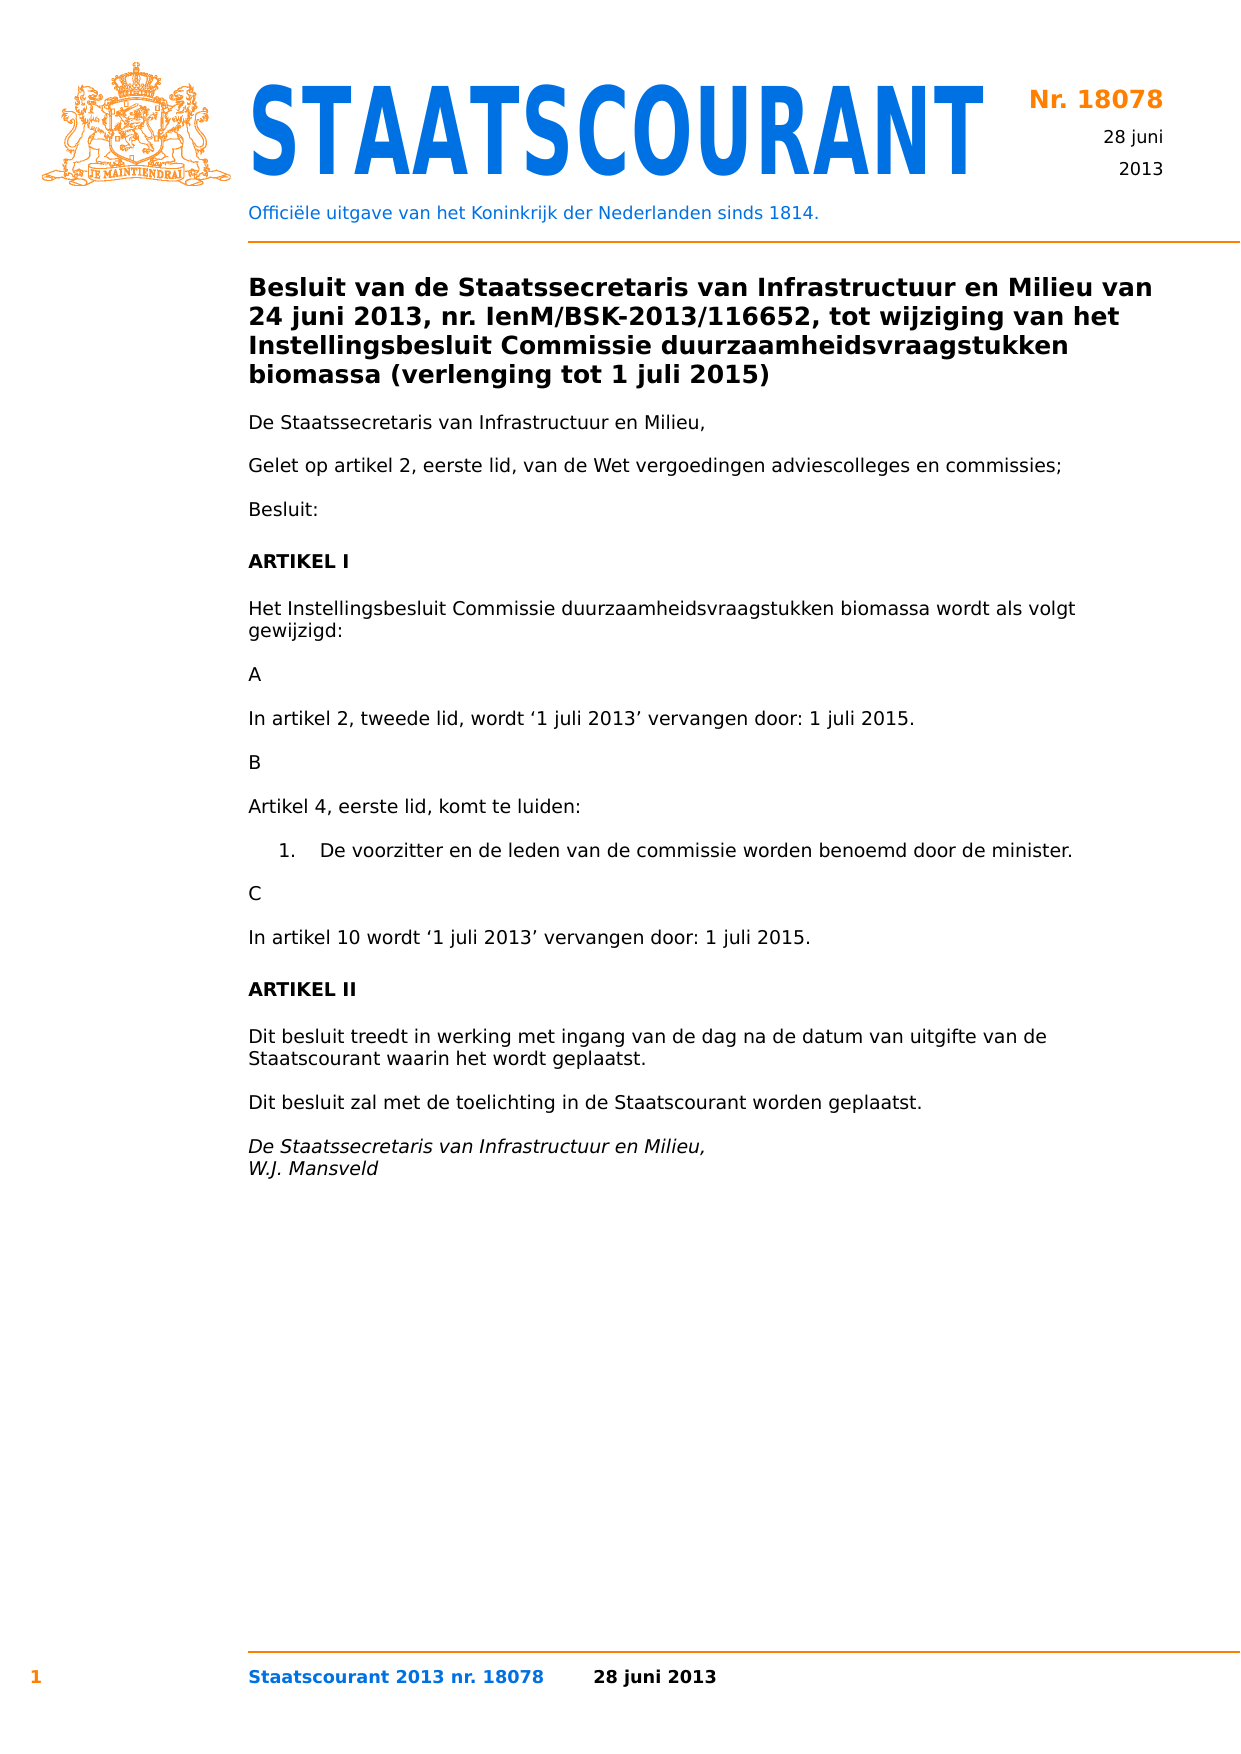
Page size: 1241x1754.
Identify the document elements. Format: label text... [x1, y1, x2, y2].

table_cell 2013 [998, 153, 1240, 203]
text Dit besluit zal met de toelichting in de Staatscourant worden geplaatst. [248, 1092, 1163, 1114]
text A [248, 664, 1163, 686]
table_header Nr. 18078 [998, 62, 1240, 121]
table_cell Officiële uitgave van het Koninkrijk der Nederlanden sinds 1814. [248, 203, 1240, 241]
text De Staatssecretaris van Infrastructuur en Milieu, [248, 412, 1163, 433]
picture [41, 62, 231, 186]
text C [248, 883, 1163, 905]
table_cell 28 juni [998, 121, 1240, 153]
text In artikel 10 wordt ‘1 juli 2013’ vervangen door: 1 juli 2015. [248, 927, 1163, 949]
subtitle ARTIKEL II [248, 979, 1163, 1001]
table_header STAATSCOURANT [248, 62, 998, 203]
table_header [25, 62, 248, 241]
text B [248, 752, 1163, 774]
text Gelet op artikel 2, eerste lid, van de Wet vergoedingen adviescolleges en commissies; [248, 455, 1163, 477]
text Het Instellingsbesluit Commissie duurzaamheidsvraagstukken biomassa wordt als volgt gewijzigd: [248, 598, 1163, 642]
text Dit besluit treedt in werking met ingang van de dag na de datum van uitgifte van de Staatscourant waarin het wordt geplaatst. [248, 1026, 1163, 1070]
text In artikel 2, tweede lid, wordt ‘1 juli 2013’ vervangen door: 1 juli 2015. [248, 708, 1163, 730]
text Besluit: [248, 499, 1163, 521]
text Artikel 4, eerste lid, komt te luiden: [248, 796, 1163, 818]
text 1. De voorzitter en de leden van de commissie worden benoemd door de minister. [278, 839, 1163, 861]
subtitle Besluit van de Staatssecretaris van Infrastructuur en Milieu van 24 juni 2013, nr. IenM/BSK-2013/116652, tot wijziging van het Instellingsbesluit Commissie duurzaamheidsvraagstukken biomassa (verlenging tot 1 juli 2015) [248, 273, 1163, 390]
text De Staatssecretaris van Infrastructuur en Milieu, W.J. Mansveld [248, 1136, 1163, 1180]
subtitle ARTIKEL I [248, 551, 1163, 573]
